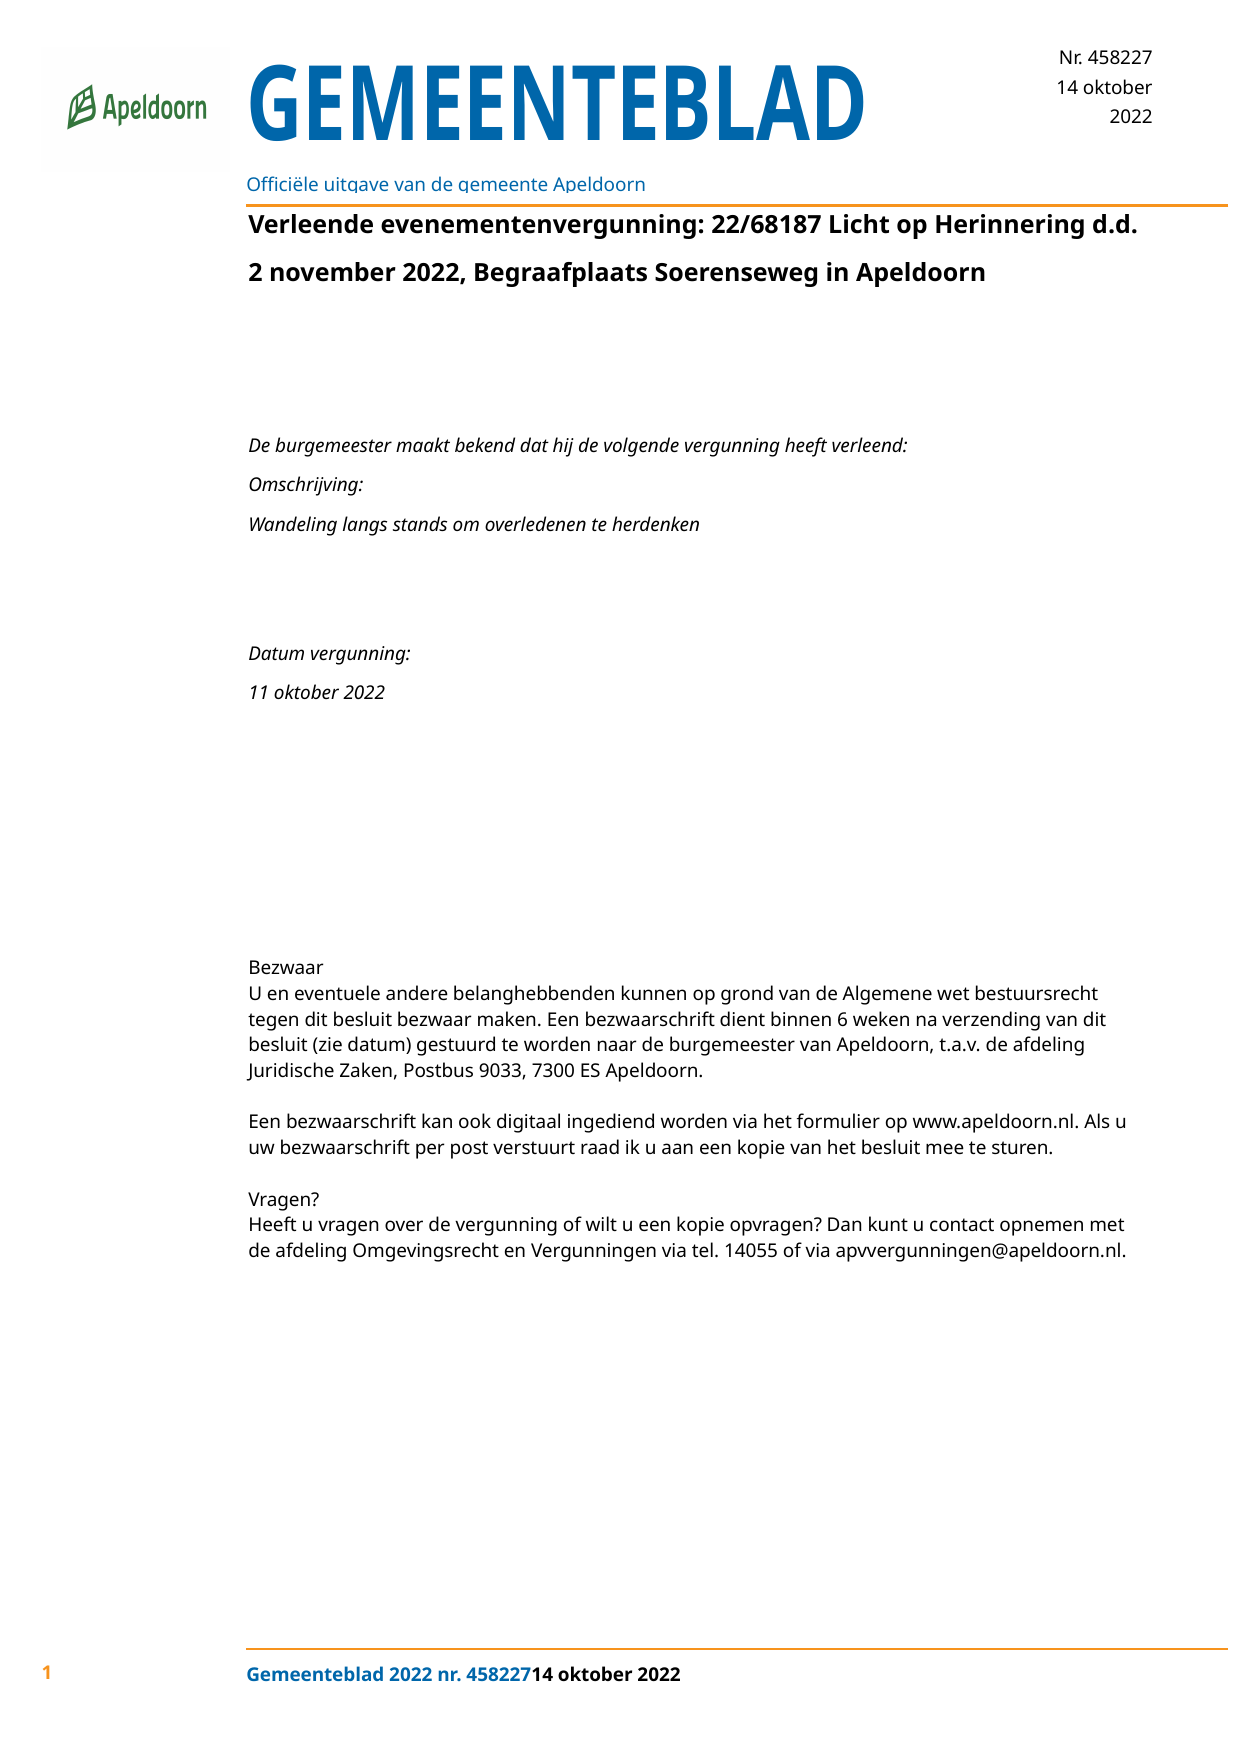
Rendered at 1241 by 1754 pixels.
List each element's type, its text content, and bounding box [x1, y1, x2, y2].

text Verleende evenementenvergunning: 22/68187 Licht op Herinnering d.d. 2 november 2022, Begraafplaats Soerenseweg in Apeldoorn [248, 207, 1152, 288]
text Vragen? [248, 1186, 1152, 1212]
text Bezwaar [248, 954, 1152, 980]
picture [41, 47, 231, 172]
text De burgemeester maakt bekend dat hij de volgende vergunning heeft verleend: [248, 432, 1152, 458]
text 11 oktober 2022 [248, 679, 1152, 705]
text Datum vergunning: [248, 640, 1152, 666]
text Een bezwaarschrift kan ook digitaal ingediend worden via het formulier op www.apeldoorn.nl. Als u uw bezwaarschrift per post verstuurt raad ik u aan een kopie van het besluit mee te sturen. [248, 1109, 1152, 1160]
text Omschrijving: [248, 472, 1152, 497]
text Wandeling langs stands om overledenen te herdenken [248, 511, 1152, 537]
text U en eventuele andere belanghebbenden kunnen op grond van de Algemene wet bestuursrecht tegen dit besluit bezwaar maken. Een bezwaarschrift dient binnen 6 weken na verzending van dit besluit (zie datum) gestuurd te worden naar de burgemeester van Apeldoorn, t.a.v. de afdeling Juridische Zaken, Postbus 9033, 7300 ES Apeldoorn. [248, 980, 1152, 1083]
text Heeft u vragen over de vergunning of wilt u een kopie opvragen? Dan kunt u contact opnemen met de afdeling Omgevingsrecht en Vergunningen via tel. 14055 of via apvvergunningen@apeldoorn.nl. [248, 1212, 1152, 1263]
